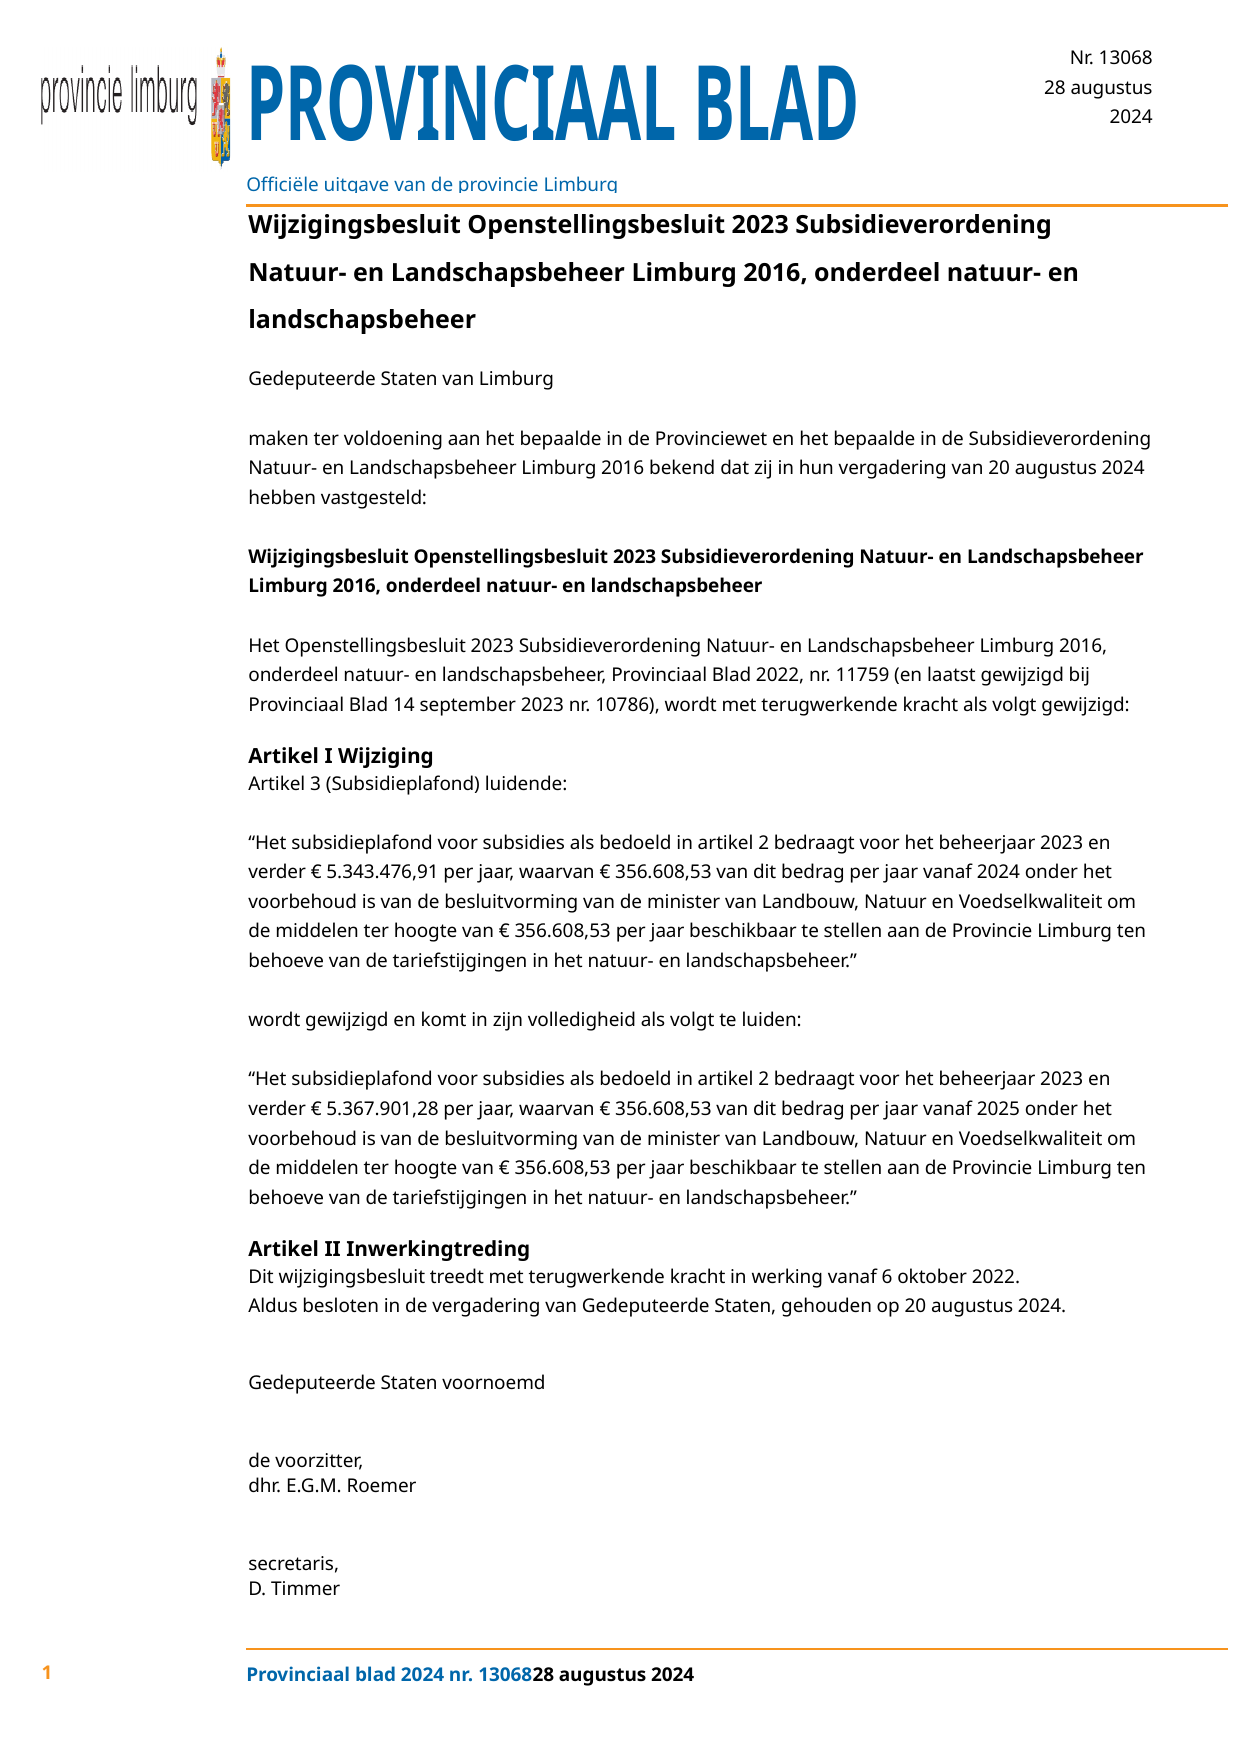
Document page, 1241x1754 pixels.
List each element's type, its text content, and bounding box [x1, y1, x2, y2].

picture [41, 47, 231, 172]
text D. Timmer [248, 1575, 1152, 1601]
text “Het subsidieplafond voor subsidies als bedoeld in artikel 2 bedraagt voor het beheerjaar 2023 en [248, 1066, 1152, 1091]
text Dit wijzigingsbesluit treedt met terugwerkende kracht in werking vanaf 6 oktober 2022. [248, 1263, 1152, 1288]
text Aldus besloten in de vergadering van Gedeputeerde Staten, gehouden op 20 augustus 2024. [248, 1292, 1152, 1318]
text verder € 5.367.901,28 per jaar, waarvan € 356.608,53 van dit bedrag per jaar vanaf 2025 onder het voorbehoud is van de besluitvorming van de minister van Landbouw, Natuur en Voedselkwaliteit om de middelen ter hoogte van € 356.608,53 per jaar beschikbaar te stellen aan de Provincie Limburg ten behoeve van de tariefstijgingen in het natuur- en landschapsbeheer.” [248, 1095, 1152, 1210]
text Het Openstellingsbesluit 2023 Subsidieverordening Natuur- en Landschapsbeheer Limburg 2016, onderdeel natuur- en landschapsbeheer, Provinciaal Blad 2022, nr. 11759 (en laatst gewijzigd bij Provinciaal Blad 14 september 2023 nr. 10786), wordt met terugwerkende kracht als volgt gewijzigd: [248, 632, 1152, 717]
text secretaris, [248, 1550, 1152, 1575]
text dhr. E.G.M. Roemer [248, 1472, 1152, 1498]
text Wijzigingsbesluit Openstellingsbesluit 2023 Subsidieverordening Natuur- en Landschapsbeheer Limburg 2016, onderdeel natuur- en landschapsbeheer [248, 207, 1152, 336]
text Gedeputeerde Staten van Limburg [248, 366, 1152, 391]
text Artikel 3 (Subsidieplafond) luidende: [248, 770, 1152, 796]
text “Het subsidieplafond voor subsidies als bedoeld in artikel 2 bedraagt voor het beheerjaar 2023 en verder € 5.343.476,91 per jaar, waarvan € 356.608,53 van dit bedrag per jaar vanaf 2024 onder het voorbehoud is van de besluitvorming van de minister van Landbouw, Natuur en Voedselkwaliteit om de middelen ter hoogte van € 356.608,53 per jaar beschikbaar te stellen aan de Provincie Limburg ten behoeve van de tariefstijgingen in het natuur- en landschapsbeheer.” [248, 829, 1152, 973]
text maken ter voldoening aan het bepaalde in de Provinciewet en het bepaalde in de Subsidieverordening Natuur- en Landschapsbeheer Limburg 2016 bekend dat zij in hun vergadering van 20 augustus 2024 hebben vastgesteld: [248, 425, 1152, 509]
text wordt gewijzigd en komt in zijn volledigheid als volgt te luiden: [248, 1006, 1152, 1032]
text de voorzitter, [248, 1447, 1152, 1472]
text Artikel I Wijziging [248, 741, 1152, 770]
text Artikel II Inwerkingtreding [248, 1234, 1152, 1263]
text Wijzigingsbesluit Openstellingsbesluit 2023 Subsidieverordening Natuur- en Landschapsbeheer Limburg 2016, onderdeel natuur- en landschapsbeheer [248, 543, 1152, 598]
text Gedeputeerde Staten voornoemd [248, 1369, 1152, 1395]
